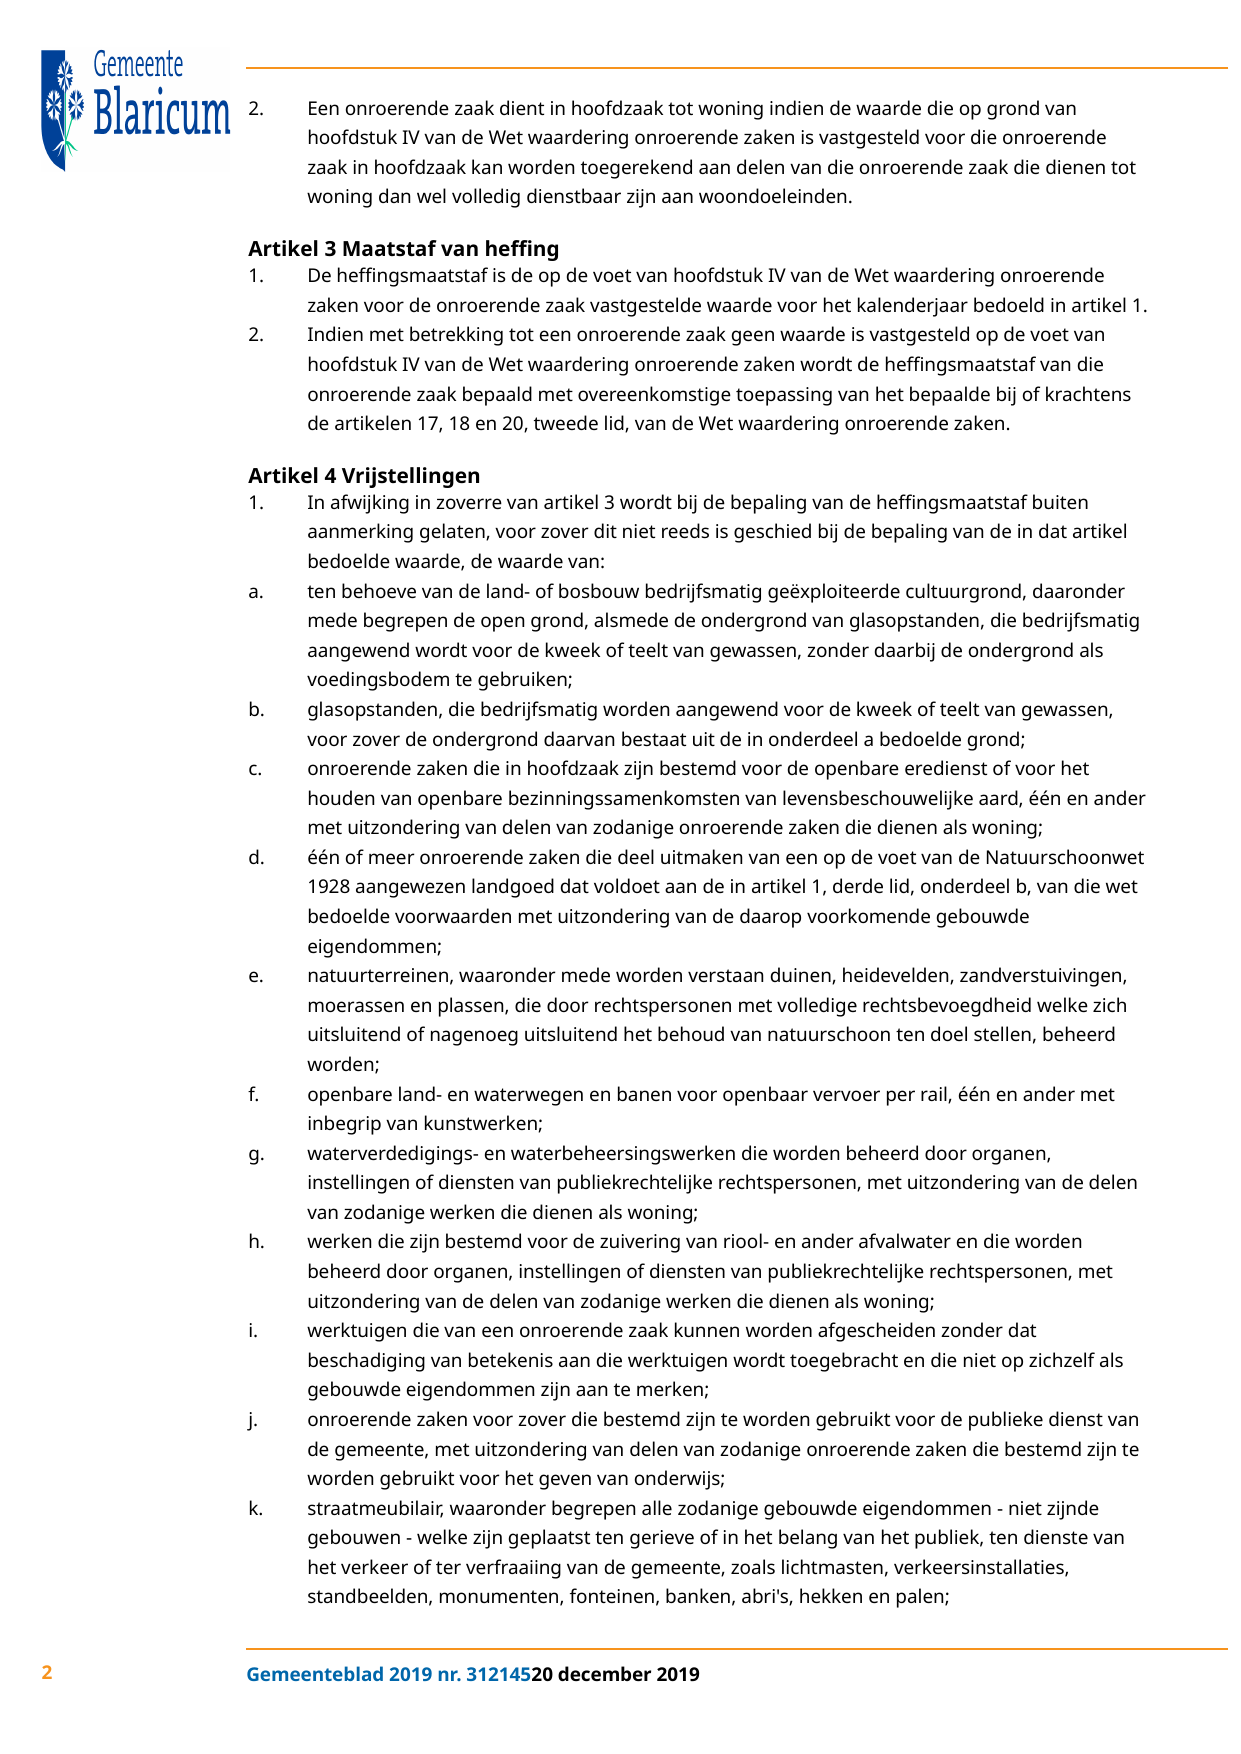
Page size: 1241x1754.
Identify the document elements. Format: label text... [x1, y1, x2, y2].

text Artikel 4 Vrijstellingen [248, 461, 1152, 489]
list In afwijking in zoverre van artikel 3 wordt bij de bepaling van de heffingsmaatstaf buiten aanmerking gelaten, voor zover dit niet reeds is geschied bij de bepaling van de in dat artikel bedoelde waarde, de waarde van: [248, 489, 1152, 574]
text Artikel 3 Maatstaf van heffing [248, 234, 1152, 262]
list ten behoeve van de land- of bosbouw bedrijfsmatig geëxploiteerde cultuurgrond, daaronder mede begrepen de open grond, alsmede de ondergrond van glasopstanden, die bedrijfsmatig aangewend wordt voor de kweek of teelt van gewassen, zonder daarbij de ondergrond als voedingsbodem te gebruiken; [248, 578, 1152, 692]
list één of meer onroerende zaken die deel uitmaken van een op de voet van de Natuurschoonwet 1928 aangewezen landgoed dat voldoet aan de in artikel 1, derde lid, onderdeel b, van die wet bedoelde voorwaarden met uitzondering van de daarop voorkomende gebouwde eigendommen; [248, 844, 1152, 959]
list Indien met betrekking tot een onroerende zaak geen waarde is vastgesteld op de voet van hoofdstuk IV van de Wet waardering onroerende zaken wordt de heffingsmaatstaf van die onroerende zaak bepaald met overeenkomstige toepassing van het bepaalde bij of krachtens de artikelen 17, 18 en 20, tweede lid, van de Wet waardering onroerende zaken. [248, 322, 1152, 436]
list De heffingsmaatstaf is de op de voet van hoofdstuk IV van de Wet waardering onroerende zaken voor de onroerende zaak vastgestelde waarde voor het kalenderjaar bedoeld in artikel 1. [248, 262, 1152, 318]
list werken die zijn bestemd voor de zuivering van riool- en ander afvalwater en die worden beheerd door organen, instellingen of diensten van publiekrechtelijke rechtspersonen, met uitzondering van de delen van zodanige werken die dienen als woning; [248, 1229, 1152, 1314]
list waterverdedigings- en waterbeheersingswerken die worden beheerd door organen, instellingen of diensten van publiekrechtelijke rechtspersonen, met uitzondering van de delen van zodanige werken die dienen als woning; [248, 1140, 1152, 1225]
list natuurterreinen, waaronder mede worden verstaan duinen, heidevelden, zandverstuivingen, moerassen en plassen, die door rechtspersonen met volledige rechtsbevoegdheid welke zich uitsluitend of nagenoeg uitsluitend het behoud van natuurschoon ten doel stellen, beheerd worden; [248, 962, 1152, 1077]
list Een onroerende zaak dient in hoofdzaak tot woning indien de waarde die op grond van hoofdstuk IV van de Wet waardering onroerende zaken is vastgesteld voor die onroerende zaak in hoofdzaak kan worden toegerekend aan delen van die onroerende zaak die dienen tot woning dan wel volledig dienstbaar zijn aan woondoeleinden. [248, 95, 1152, 209]
list onroerende zaken voor zover die bestemd zijn te worden gebruikt voor de publieke dienst van de gemeente, met uitzondering van delen van zodanige onroerende zaken die bestemd zijn te worden gebruikt voor het geven van onderwijs; [248, 1406, 1152, 1491]
list onroerende zaken die in hoofdzaak zijn bestemd voor de openbare eredienst of voor het houden van openbare bezinningssamenkomsten van levensbeschouwelijke aard, één en ander met uitzondering van delen van zodanige onroerende zaken die dienen als woning; [248, 755, 1152, 840]
list openbare land- en waterwegen en banen voor openbaar vervoer per rail, één en ander met inbegrip van kunstwerken; [248, 1081, 1152, 1136]
list werktuigen die van een onroerende zaak kunnen worden afgescheiden zonder dat beschadiging van betekenis aan die werktuigen wordt toegebracht en die niet op zichzelf als gebouwde eigendommen zijn aan te merken; [248, 1317, 1152, 1402]
picture [41, 47, 231, 172]
list straatmeubilair, waaronder begrepen alle zodanige gebouwde eigendommen - niet zijnde gebouwen - welke zijn geplaatst ten gerieve of in het belang van het publiek, ten dienste van het verkeer of ter verfraaiing van de gemeente, zoals lichtmasten, verkeersinstallaties, standbeelden, monumenten, fonteinen, banken, abri's, hekken en palen; [248, 1495, 1152, 1609]
list glasopstanden, die bedrijfsmatig worden aangewend voor de kweek of teelt van gewassen, voor zover de ondergrond daarvan bestaat uit de in onderdeel a bedoelde grond; [248, 696, 1152, 752]
